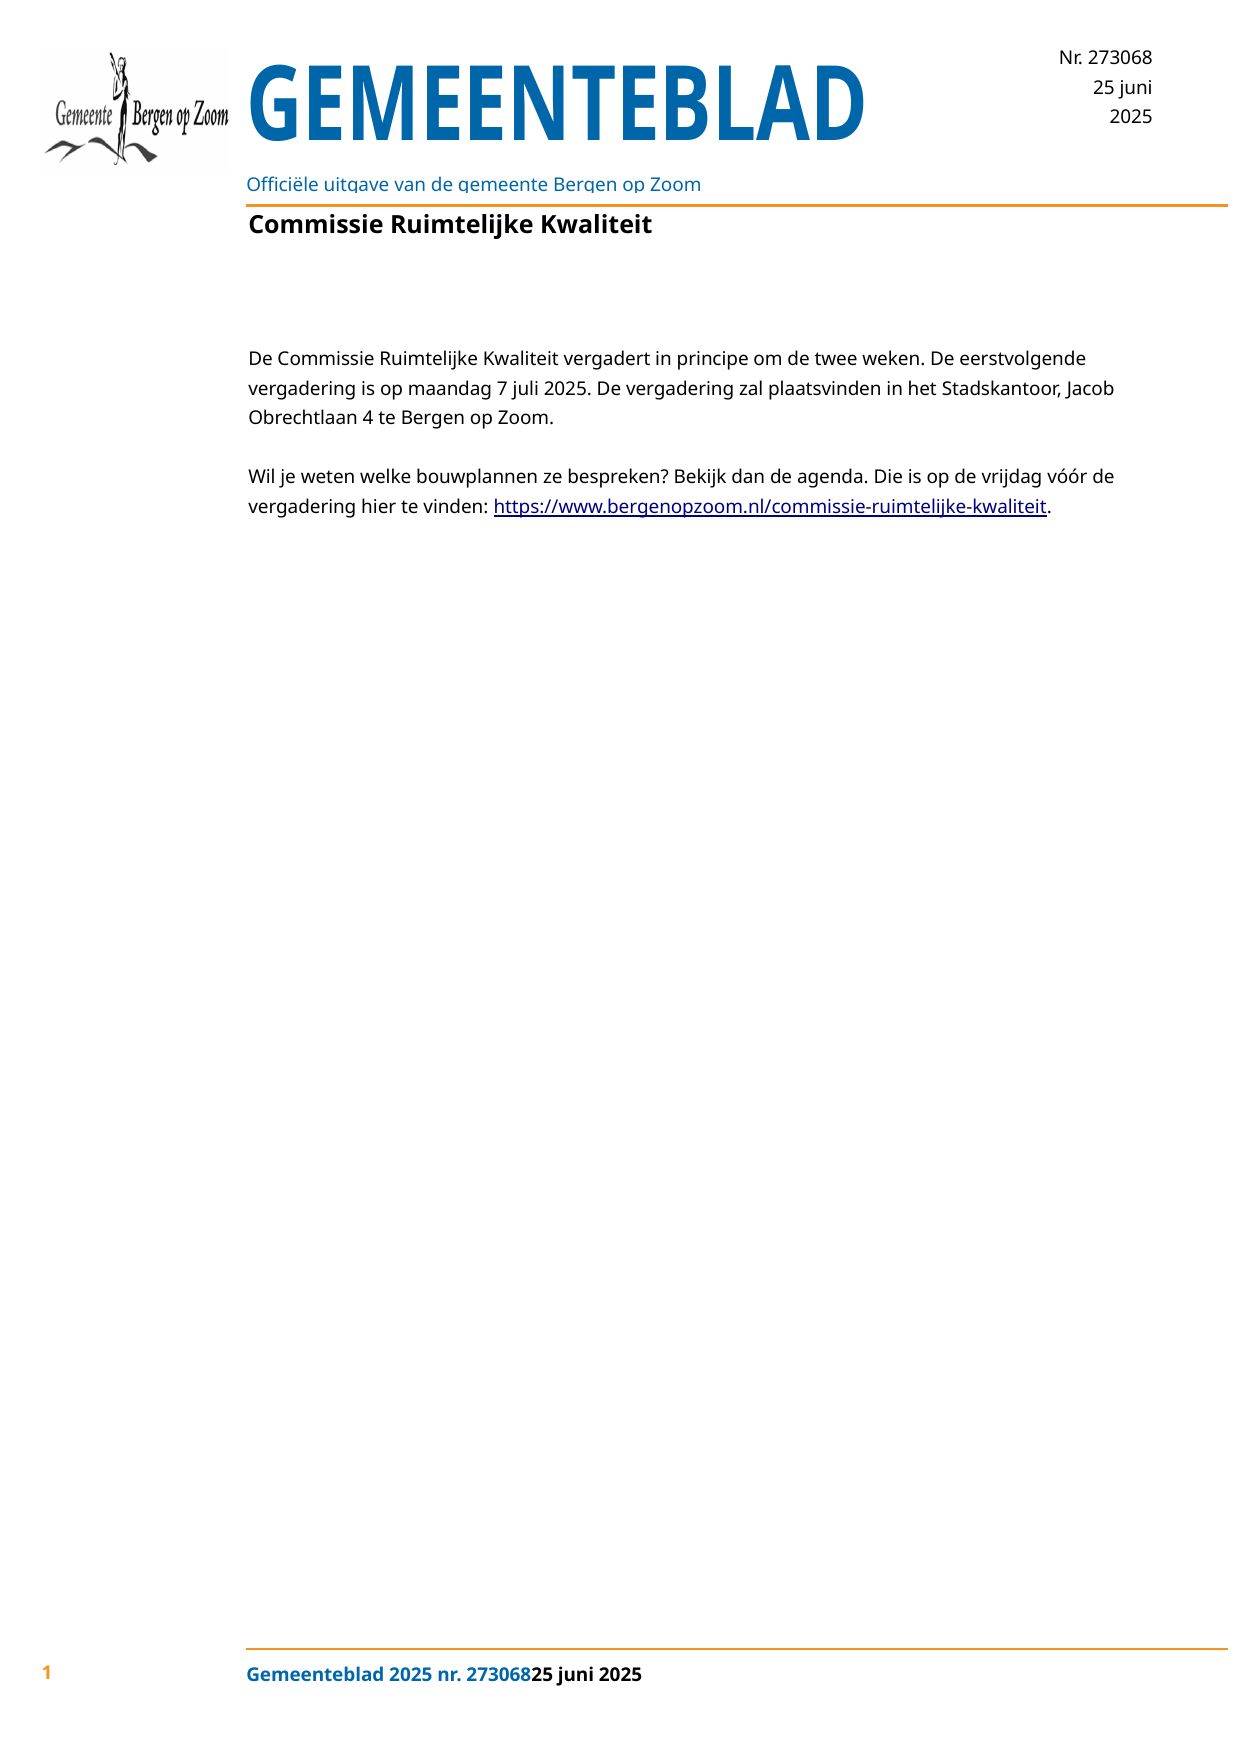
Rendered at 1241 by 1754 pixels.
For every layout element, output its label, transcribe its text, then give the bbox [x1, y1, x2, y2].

text Commissie Ruimtelijke Kwaliteit [248, 207, 1152, 241]
picture [41, 47, 231, 172]
text De Commissie Ruimtelijke Kwaliteit vergadert in principe om de twee weken. De eerstvolgende vergadering is op maandag 7 juli 2025. De vergadering zal plaatsvinden in het Stadskantoor, Jacob Obrechtlaan 4 te Bergen op Zoom. [248, 345, 1152, 430]
text Wil je weten welke bouwplannen ze bespreken? Bekijk dan de agenda. Die is op de vrijdag vóór de vergadering hier te vinden: https://www.bergenopzoom.nl/commissie-ruimtelijke-kwaliteit. [248, 464, 1152, 519]
